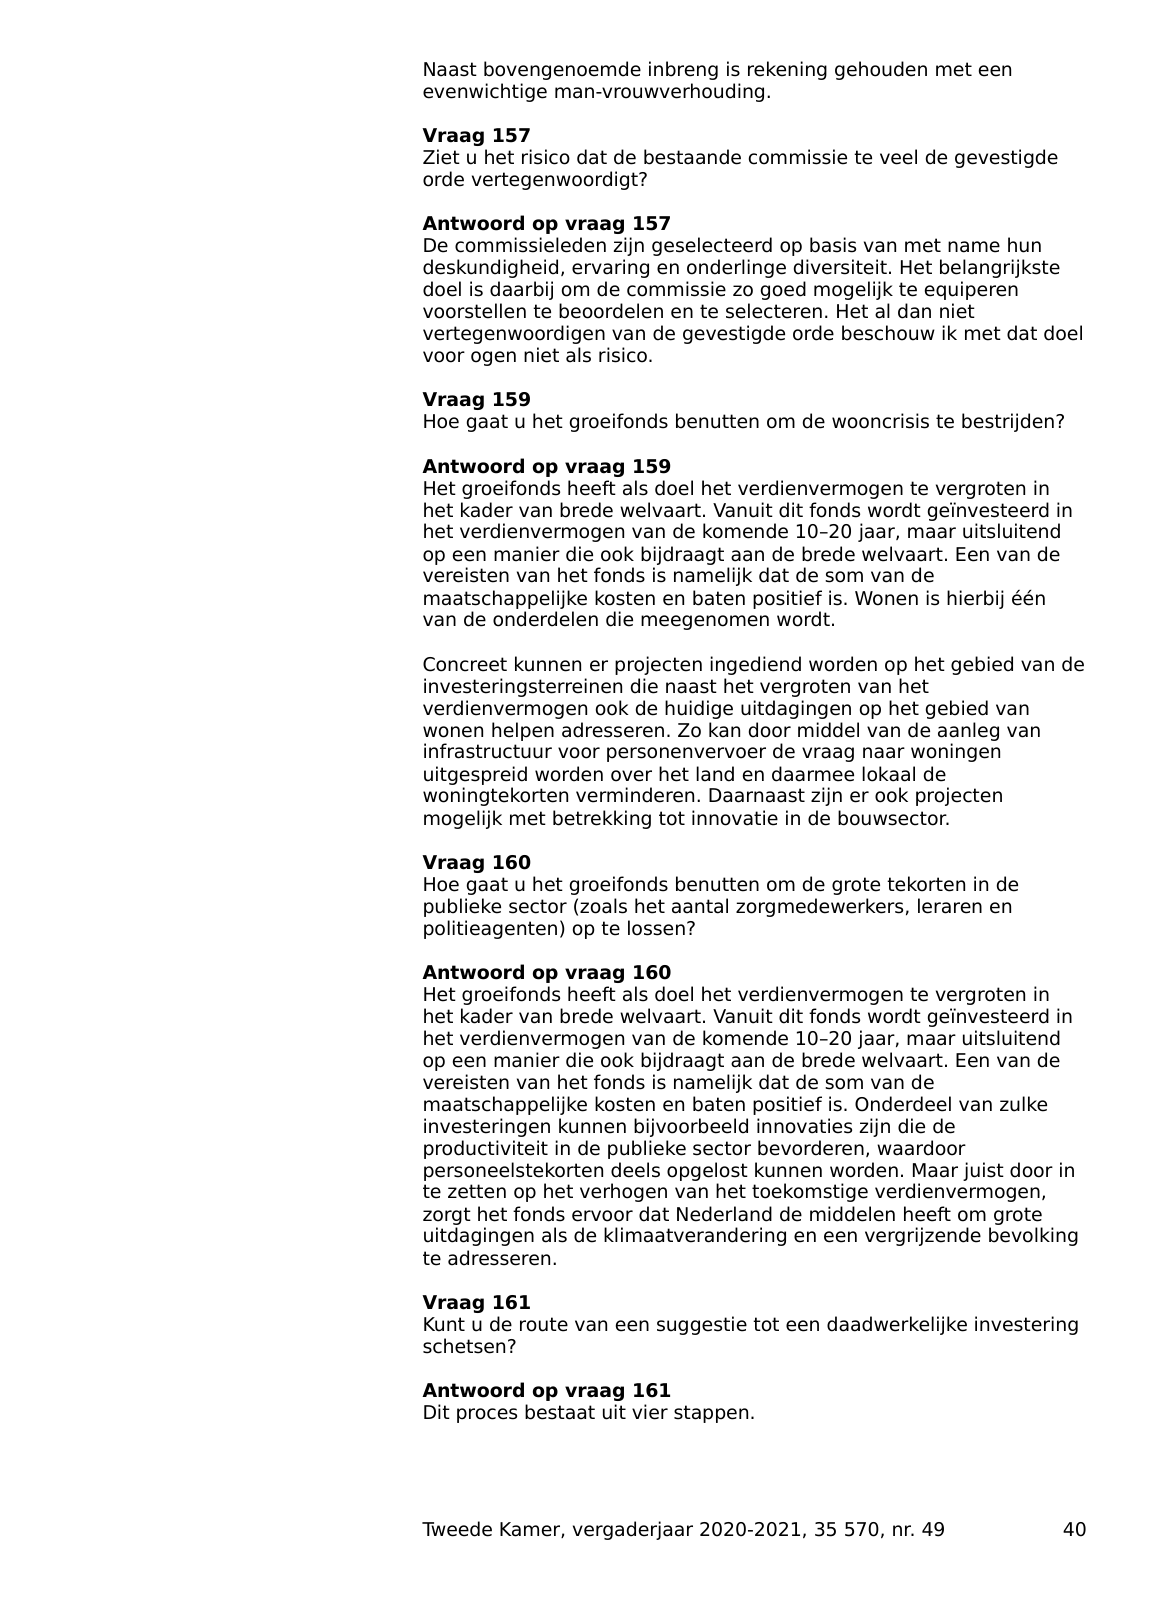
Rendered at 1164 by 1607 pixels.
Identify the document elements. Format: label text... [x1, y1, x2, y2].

text Hoe gaat u het groeifonds benutten om de wooncrisis te bestrijden? [422, 411, 1087, 433]
subtitle Antwoord op vraag 157 [422, 213, 1087, 235]
subtitle Antwoord op vraag 161 [422, 1380, 1087, 1402]
text Naast bovengenoemde inbreng is rekening gehouden met een evenwichtige man-vrouwverhouding. [422, 59, 1087, 103]
text Concreet kunnen er projecten ingediend worden op het gebied van de investeringsterreinen die naast het vergroten van het verdienvermogen ook de huidige uitdagingen op het gebied van wonen helpen adresseren. Zo kan door middel van de aanleg van infrastructuur voor personenvervoer de vraag naar woningen uitgespreid worden over het land en daarmee lokaal de woningtekorten verminderen. Daarnaast zijn er ook projecten mogelijk met betrekking tot innovatie in de bouwsector. [422, 653, 1087, 829]
text Het groeifonds heeft als doel het verdienvermogen te vergroten in het kader van brede welvaart. Vanuit dit fonds wordt geïnvesteerd in het verdienvermogen van de komende 10–20 jaar, maar uitsluitend op een manier die ook bijdraagt aan de brede welvaart. Een van de vereisten van het fonds is namelijk dat de som van de maatschappelijke kosten en baten positief is. Wonen is hierbij één van de onderdelen die meegenomen wordt. [422, 477, 1087, 631]
text Hoe gaat u het groeifonds benutten om de grote tekorten in de publieke sector (zoals het aantal zorgmedewerkers, leraren en politieagenten) op te lossen? [422, 873, 1087, 939]
subtitle Antwoord op vraag 160 [422, 962, 1087, 984]
subtitle Vraag 160 [422, 852, 1087, 873]
subtitle Vraag 157 [422, 125, 1087, 147]
text De commissieleden zijn geselecteerd op basis van met name hun deskundigheid, ervaring en onderlinge diversiteit. Het belangrijkste doel is daarbij om de commissie zo goed mogelijk te equiperen voorstellen te beoordelen en te selecteren. Het al dan niet vertegenwoordigen van de gevestigde orde beschouw ik met dat doel voor ogen niet als risico. [422, 235, 1087, 367]
text Ziet u het risico dat de bestaande commissie te veel de gevestigde orde vertegenwoordigt? [422, 147, 1087, 191]
text Dit proces bestaat uit vier stappen. [422, 1402, 1087, 1424]
subtitle Antwoord op vraag 159 [422, 456, 1087, 477]
subtitle Vraag 161 [422, 1292, 1087, 1313]
text Kunt u de route van een suggestie tot een daadwerkelijke investering schetsen? [422, 1313, 1087, 1357]
text Het groeifonds heeft als doel het verdienvermogen te vergroten in het kader van brede welvaart. Vanuit dit fonds wordt geïnvesteerd in het verdienvermogen van de komende 10–20 jaar, maar uitsluitend op een manier die ook bijdraagt aan de brede welvaart. Een van de vereisten van het fonds is namelijk dat de som van de maatschappelijke kosten en baten positief is. Onderdeel van zulke investeringen kunnen bijvoorbeeld innovaties zijn die de productiviteit in de publieke sector bevorderen, waardoor personeelstekorten deels opgelost kunnen worden. Maar juist door in te zetten op het verhogen van het toekomstige verdienvermogen, zorgt het fonds ervoor dat Nederland de middelen heeft om grote uitdagingen als de klimaatverandering en een vergrijzende bevolking te adresseren. [422, 984, 1087, 1269]
subtitle Vraag 159 [422, 389, 1087, 411]
